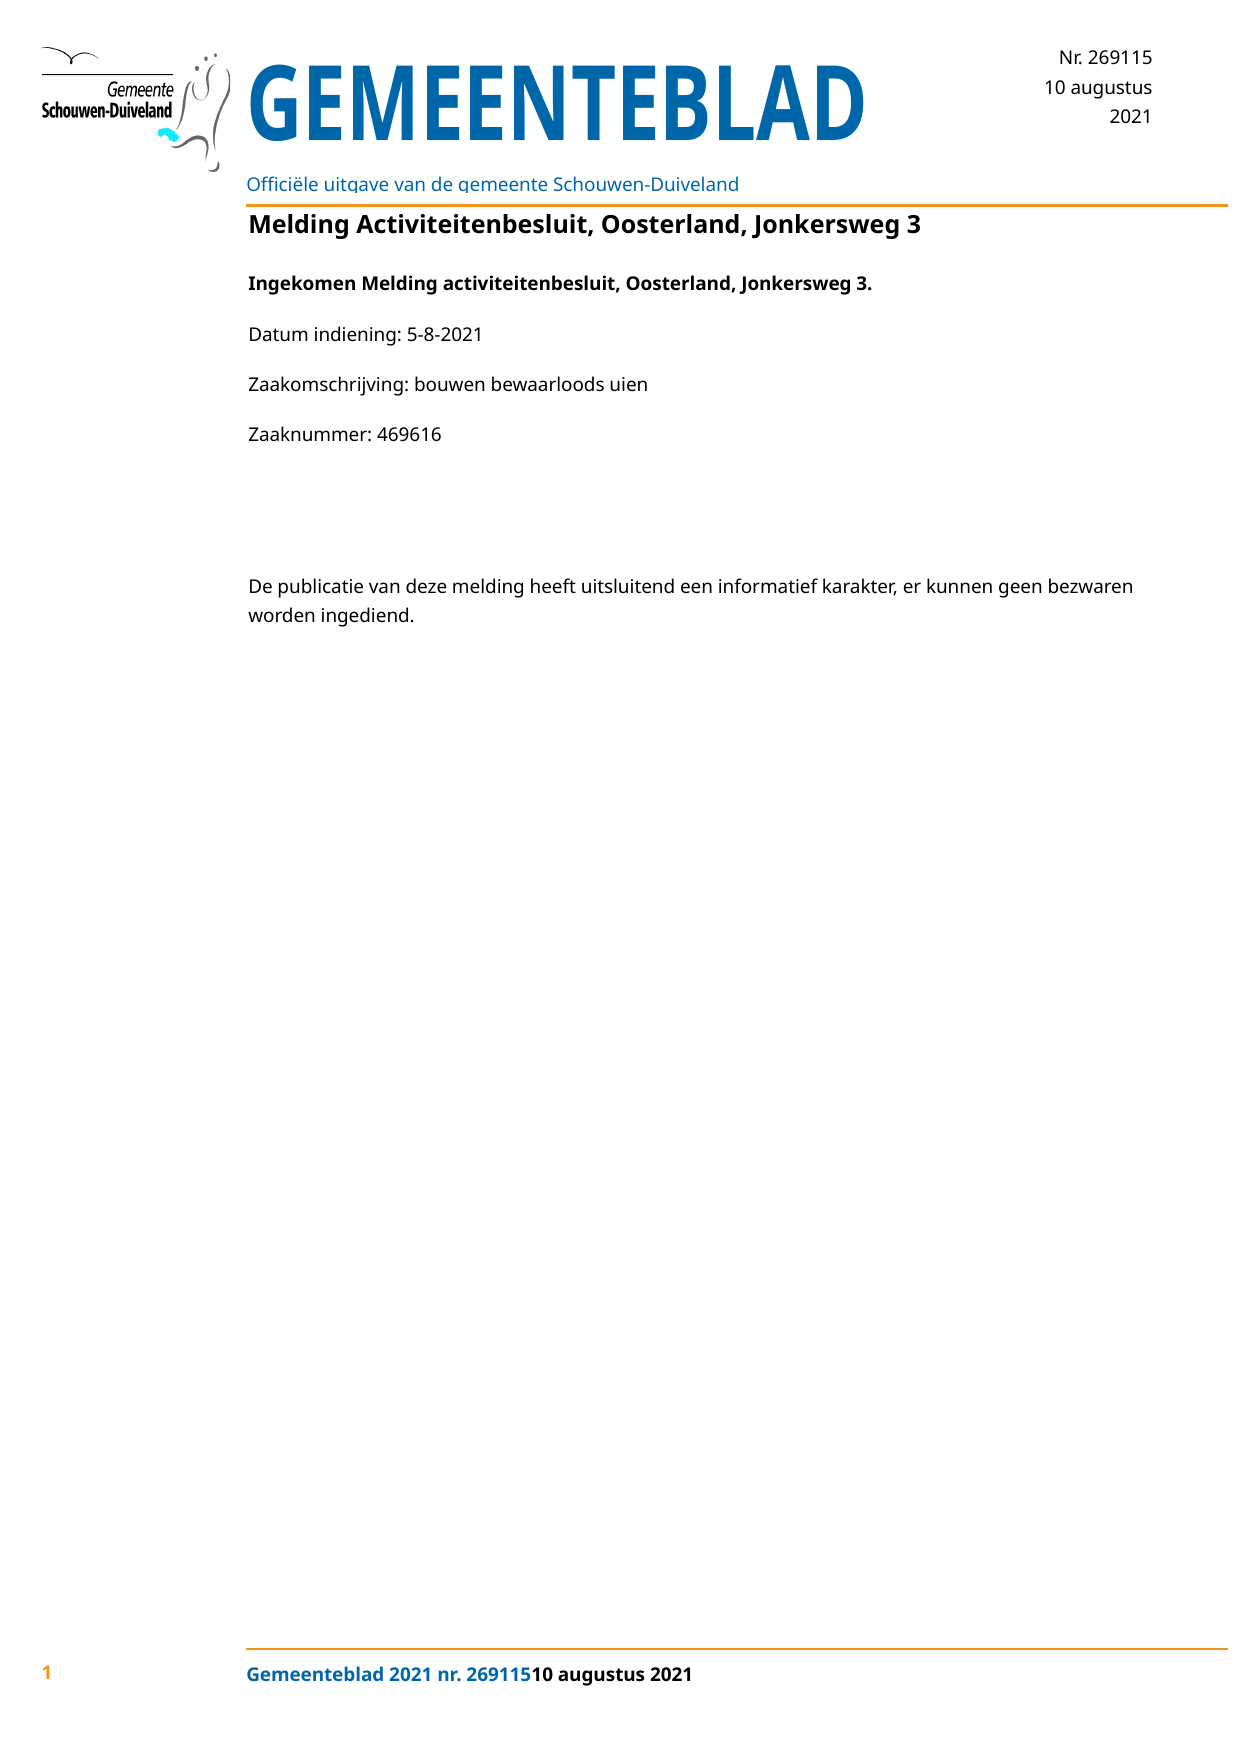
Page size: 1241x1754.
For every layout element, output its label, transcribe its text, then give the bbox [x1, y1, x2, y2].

text Datum indiening: 5-8-2021 [248, 321, 1152, 346]
picture [41, 47, 231, 172]
text Zaakomschrijving: bouwen bewaarloods uien [248, 371, 1152, 397]
text De publicatie van deze melding heeft uitsluitend een informatief karakter, er kunnen geen bezwaren worden ingediend. [248, 573, 1152, 628]
text Ingekomen Melding activiteitenbesluit, Oosterland, Jonkersweg 3. [248, 270, 1152, 296]
text Melding Activiteitenbesluit, Oosterland, Jonkersweg 3 [248, 207, 1152, 241]
text Zaaknummer: 469616 [248, 422, 1152, 447]
